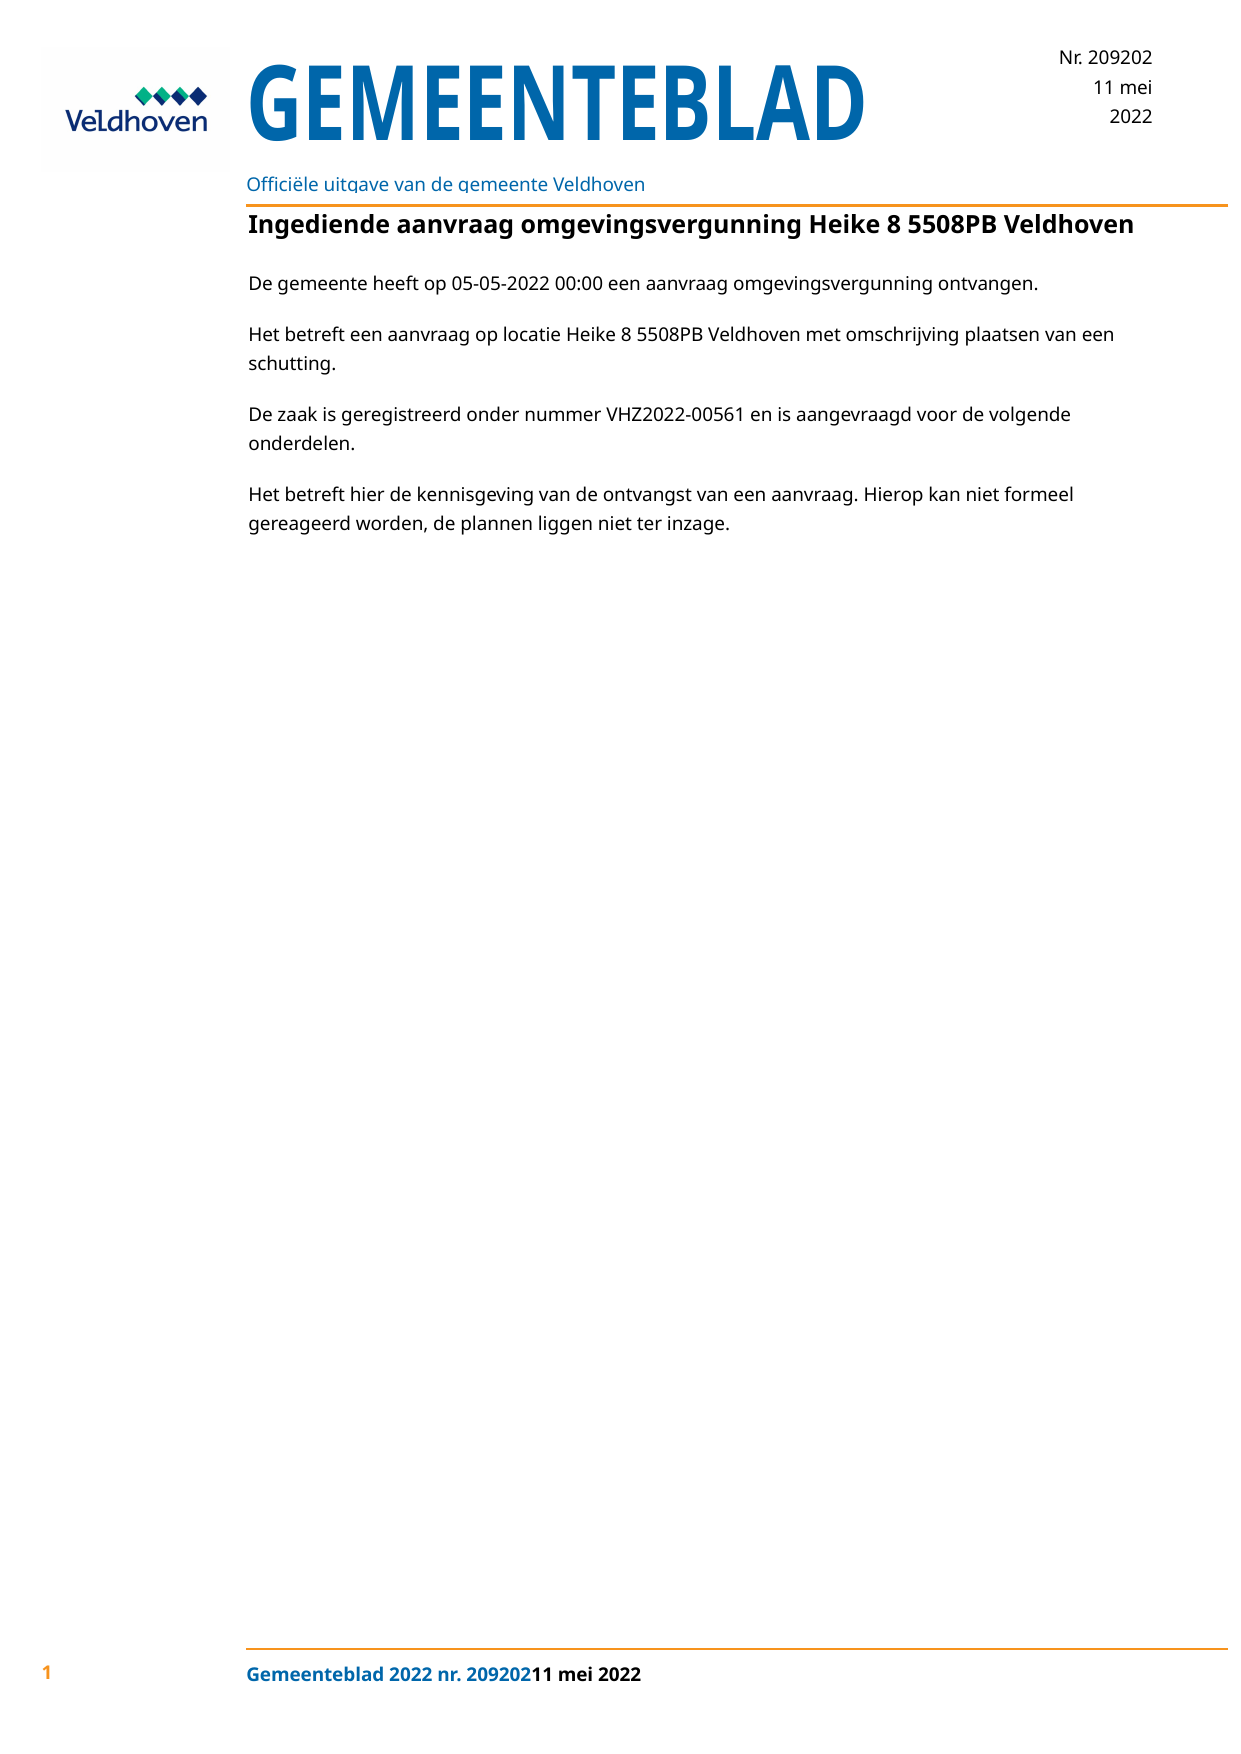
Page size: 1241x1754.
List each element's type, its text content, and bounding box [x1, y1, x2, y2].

picture [41, 47, 231, 172]
text De gemeente heeft op 05-05-2022 00:00 een aanvraag omgevingsvergunning ontvangen. [248, 270, 1152, 296]
text Het betreft een aanvraag op locatie Heike 8 5508PB Veldhoven met omschrijving plaatsen van een schutting. [248, 321, 1152, 376]
text De zaak is geregistreerd onder nummer VHZ2022-00561 en is aangevraagd voor de volgende onderdelen. [248, 401, 1152, 456]
text Het betreft hier de kennisgeving van de ontvangst van een aanvraag. Hierop kan niet formeel gereageerd worden, de plannen liggen niet ter inzage. [248, 481, 1152, 536]
text Ingediende aanvraag omgevingsvergunning Heike 8 5508PB Veldhoven [248, 207, 1152, 241]
